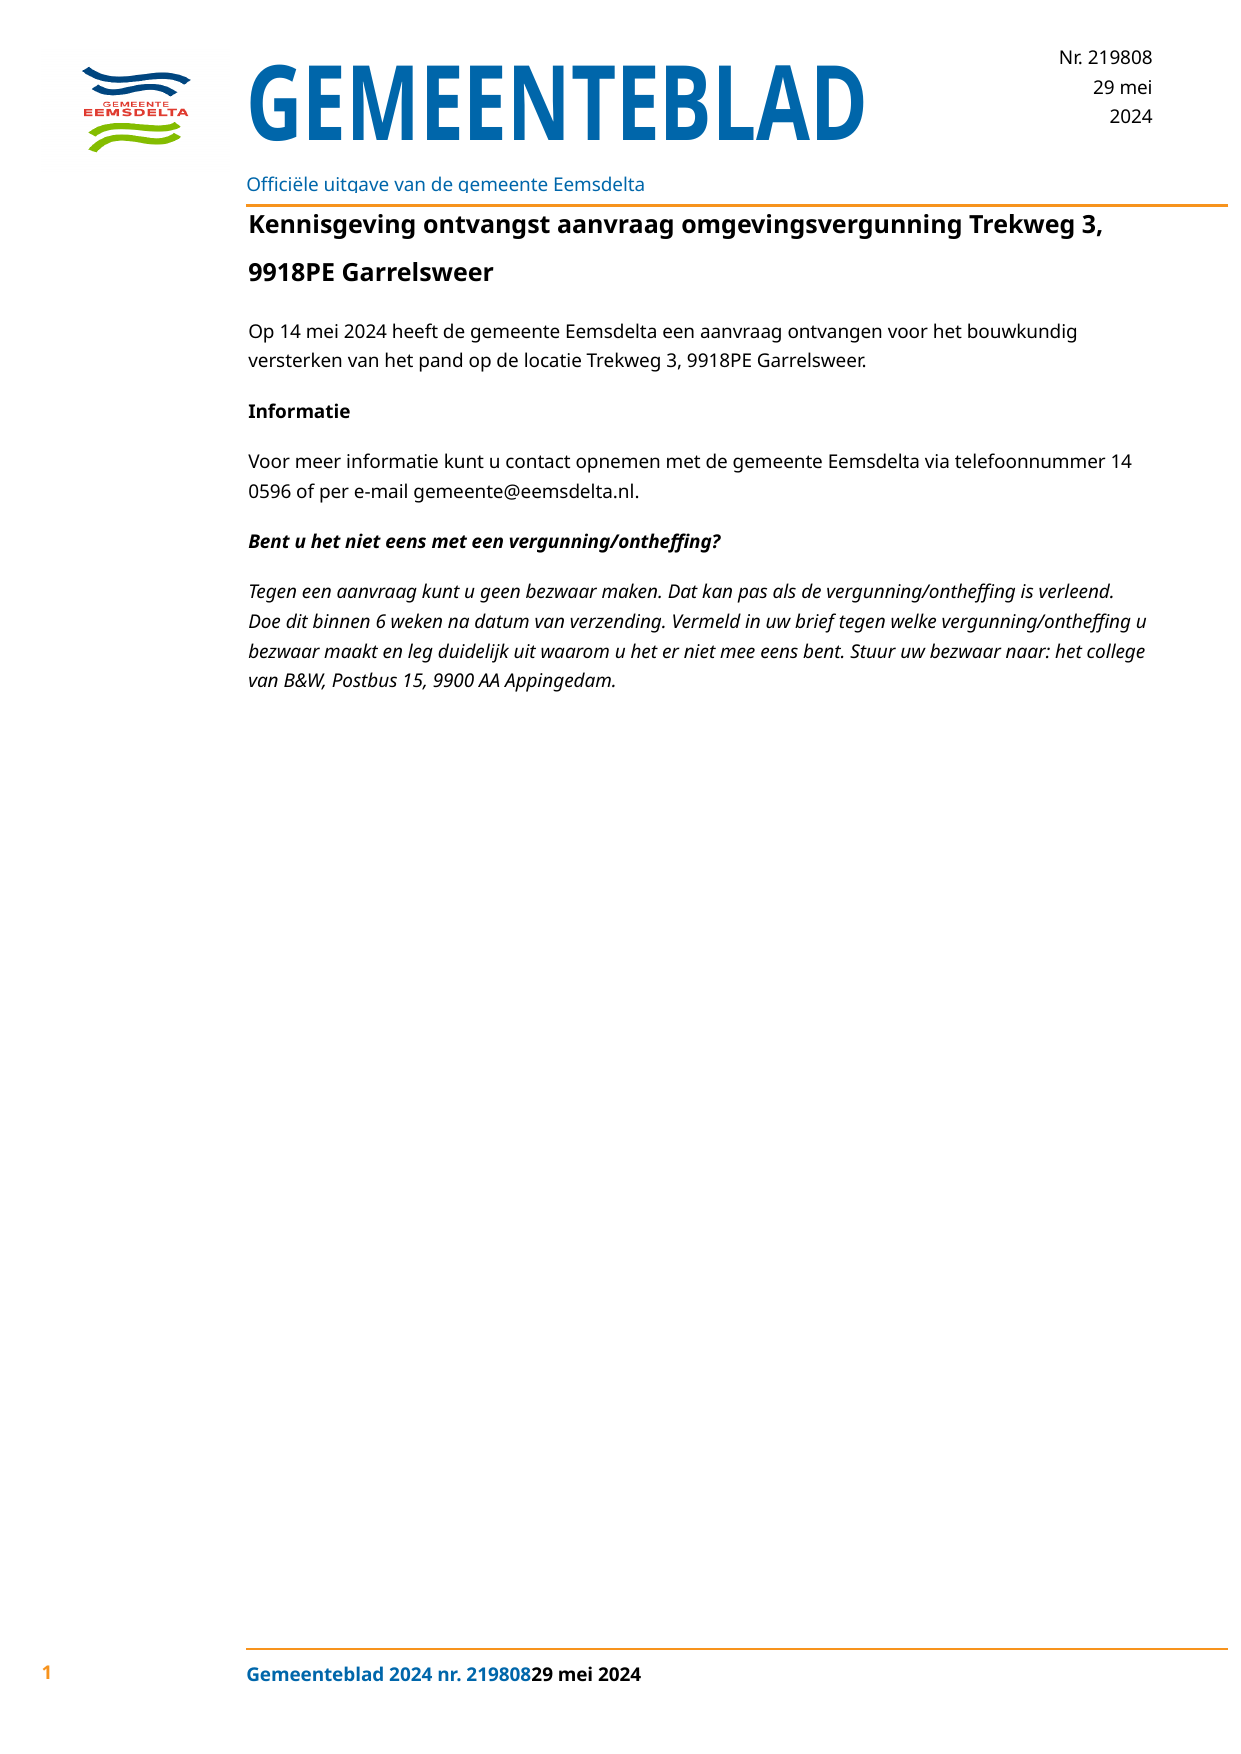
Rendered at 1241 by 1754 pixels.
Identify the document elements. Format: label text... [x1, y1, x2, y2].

text Informatie [248, 398, 1152, 424]
text Kennisgeving ontvangst aanvraag omgevingsvergunning Trekweg 3, 9918PE Garrelsweer [248, 207, 1152, 288]
text Voor meer informatie kunt u contact opnemen met de gemeente Eemsdelta via telefoonnummer 14 0596 of per e-mail gemeente@eemsdelta.nl. [248, 448, 1152, 504]
picture [41, 47, 231, 172]
text Tegen een aanvraag kunt u geen bezwaar maken. Dat kan pas als de vergunning/ontheffing is verleend. Doe dit binnen 6 weken na datum van verzending. Vermeld in uw brief tegen welke vergunning/ontheffing u bezwaar maakt en leg duidelijk uit waarom u het er niet mee eens bent. Stuur uw bezwaar naar: het college van B&W, Postbus 15, 9900 AA Appingedam. [248, 579, 1152, 693]
text Op 14 mei 2024 heeft de gemeente Eemsdelta een aanvraag ontvangen voor het bouwkundig versterken van het pand op de locatie Trekweg 3, 9918PE Garrelsweer. [248, 318, 1152, 373]
text Bent u het niet eens met een vergunning/ontheffing? [248, 528, 1152, 554]
